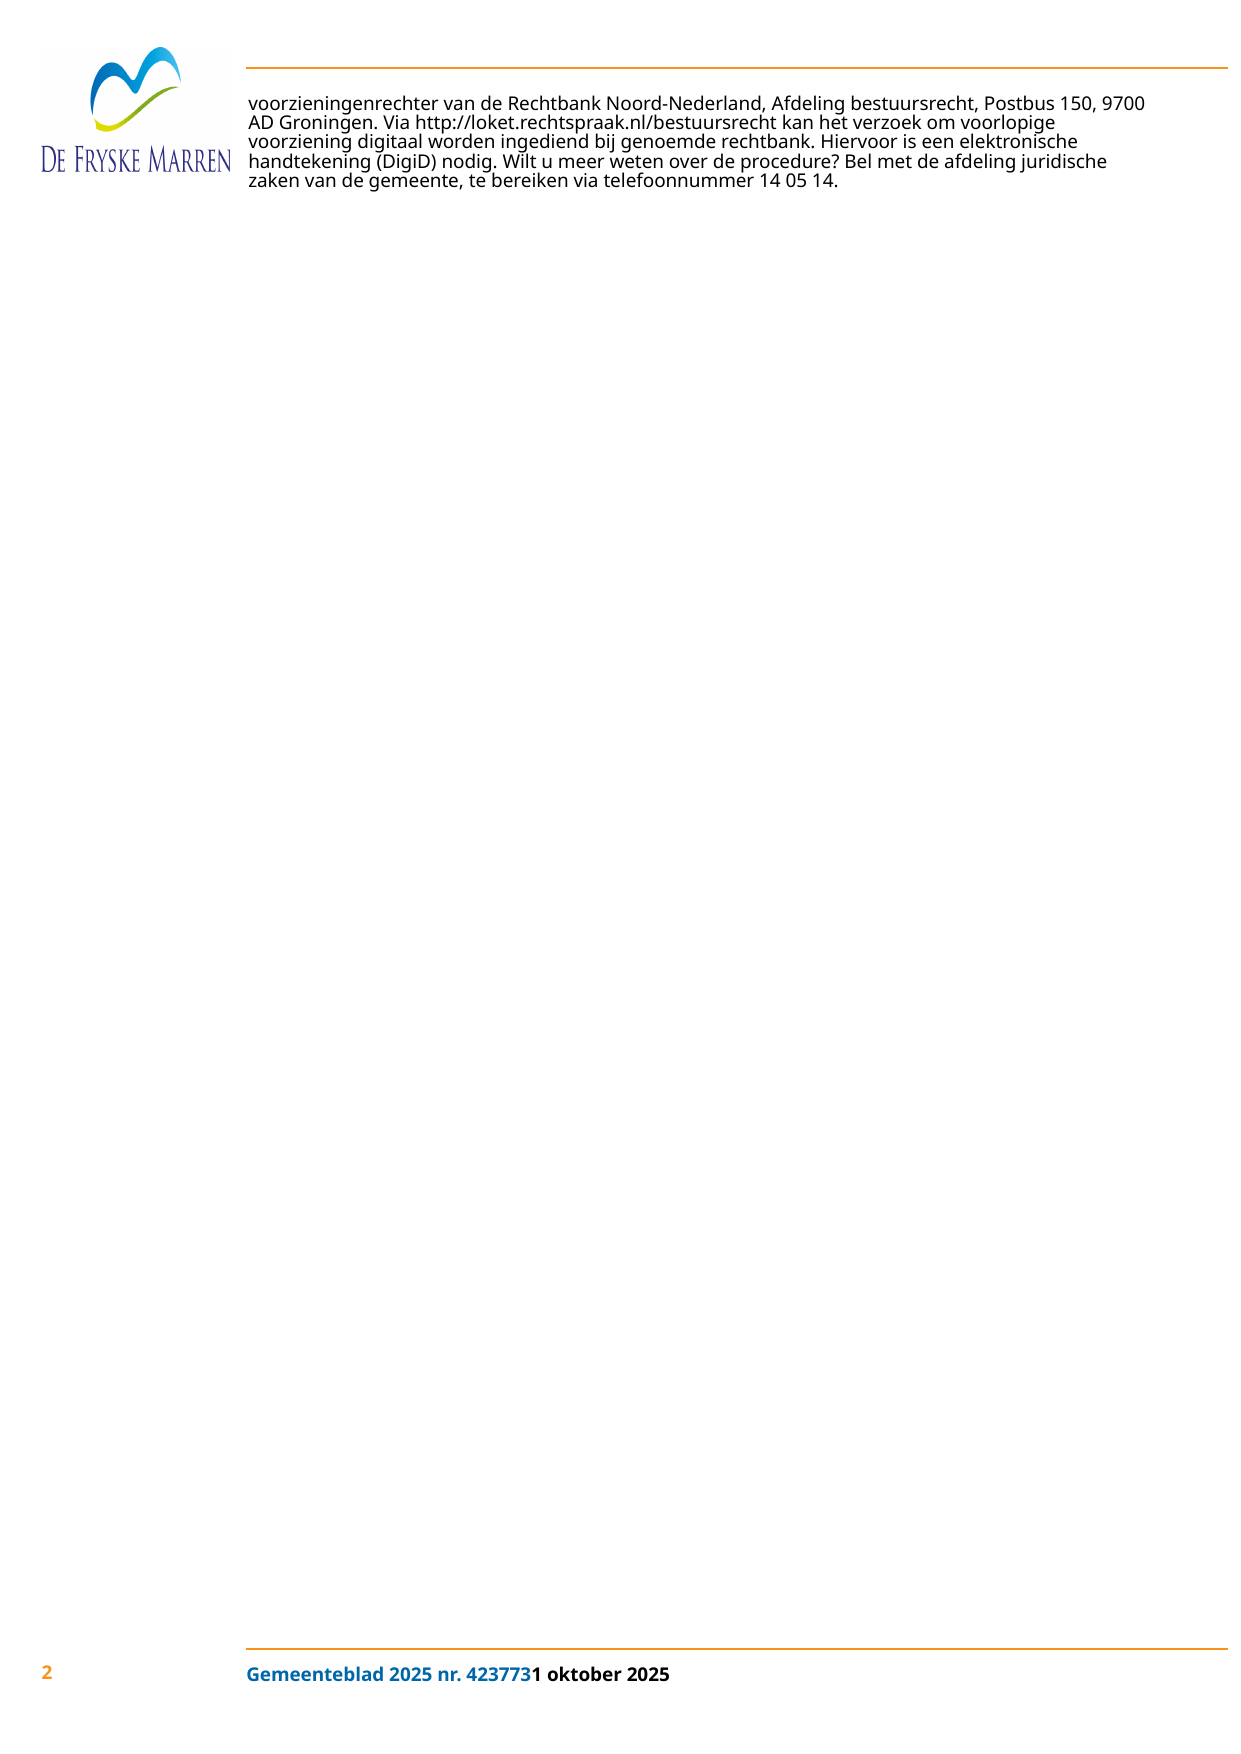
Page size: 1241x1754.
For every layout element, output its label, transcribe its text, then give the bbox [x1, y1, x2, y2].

text voorzieningenrechter van de Rechtbank Noord-Nederland, Afdeling bestuursrecht, Postbus 150, 9700 AD Groningen. Via http://loket.rechtspraak.nl/bestuursrecht kan het verzoek om voorlopige voorziening digitaal worden ingediend bij genoemde rechtbank. Hiervoor is een elektronische handtekening (DigiD) nodig. Wilt u meer weten over de procedure? Bel met de afdeling juridische zaken van de gemeente, te bereiken via telefoonnummer 14 05 14. [248, 95, 1152, 191]
picture [41, 47, 231, 172]
